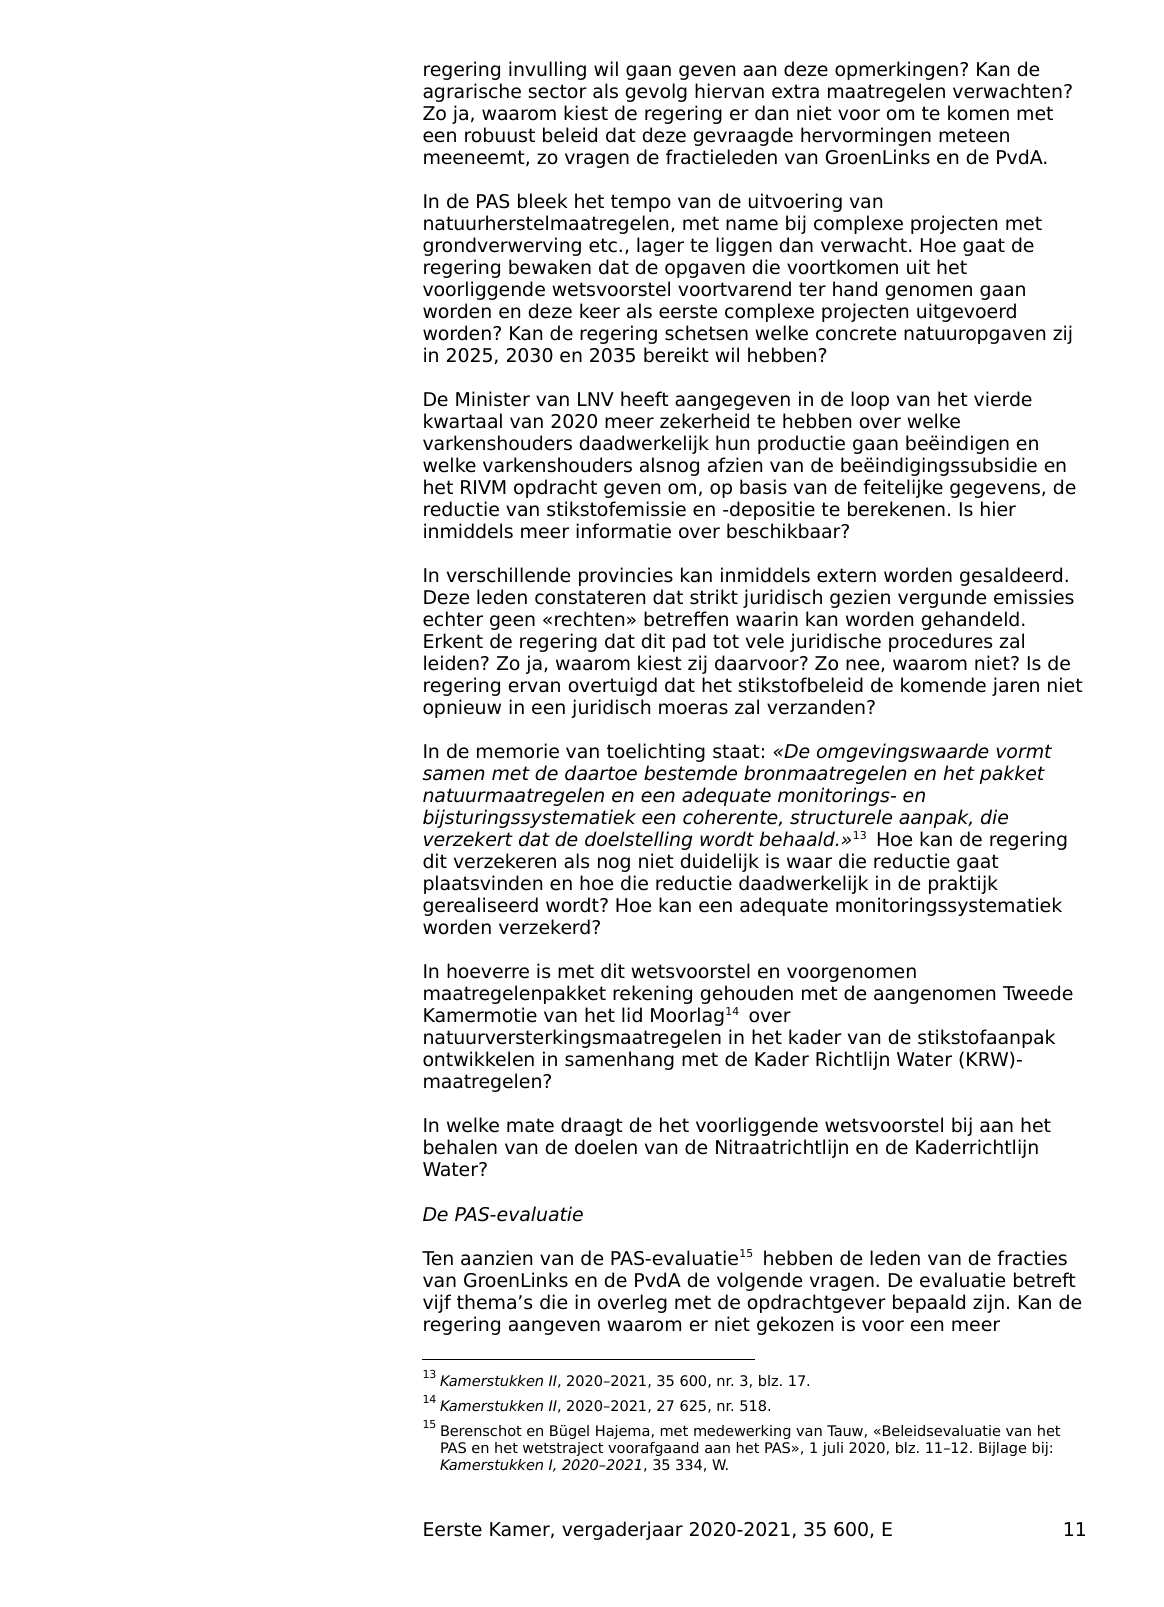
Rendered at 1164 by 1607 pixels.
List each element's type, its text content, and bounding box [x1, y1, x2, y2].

text In de memorie van toelichting staat: «De omgevingswaarde vormt samen met de daartoe bestemde bronmaatregelen en het pakket natuurmaatregelen en een adequate monitorings- en bijsturingssystematiek een coherente, structurele aanpak, die verzekert dat de doelstelling wordt behaald.» Hoe kan de regering dit verzekeren als nog niet duidelijk is waar die reductie gaat plaatsvinden en hoe die reductie daadwerkelijk in de praktijk gerealiseerd wordt? Hoe kan een adequate monitoringssystematiek worden verzekerd? [422, 741, 1087, 939]
text De Minister van LNV heeft aangegeven in de loop van het vierde kwartaal van 2020 meer zekerheid te hebben over welke varkenshouders daadwerkelijk hun productie gaan beëindigen en welke varkenshouders alsnog afzien van de beëindigingssubsidie en het RIVM opdracht geven om, op basis van de feitelijke gegevens, de reductie van stikstofemissie en -depositie te berekenen. Is hier inmiddels meer informatie over beschikbaar? [422, 389, 1087, 543]
subtitle De PAS-evaluatie [422, 1203, 1087, 1225]
text Kamerstukken II, 2020–2021, 35 600, nr. 3, blz. 17. [422, 1368, 1087, 1391]
text Kamerstukken II, 2020–2021, 27 625, nr. 518. [422, 1393, 1087, 1416]
text Berenschot en Bügel Hajema, met medewerking van Tauw, «Beleidsevaluatie van het PAS en het wetstraject voorafgaand aan het PAS», 1 juli 2020, blz. 11–12. Bijlage bij: Kamerstukken I, 2020–2021, 35 334, W. [422, 1418, 1087, 1474]
text In de PAS bleek het tempo van de uitvoering van natuurherstelmaatregelen, met name bij complexe projecten met grondverwerving etc., lager te liggen dan verwacht. Hoe gaat de regering bewaken dat de opgaven die voortkomen uit het voorliggende wetsvoorstel voortvarend ter hand genomen gaan worden en deze keer als eerste complexe projecten uitgevoerd worden? Kan de regering schetsen welke concrete natuuropgaven zij in 2025, 2030 en 2035 bereikt wil hebben? [422, 191, 1087, 367]
text In verschillende provincies kan inmiddels extern worden gesaldeerd. Deze leden constateren dat strikt juridisch gezien vergunde emissies echter geen «rechten» betreffen waarin kan worden gehandeld. Erkent de regering dat dit pad tot vele juridische procedures zal leiden? Zo ja, waarom kiest zij daarvoor? Zo nee, waarom niet? Is de regering ervan overtuigd dat het stikstofbeleid de komende jaren niet opnieuw in een juridisch moeras zal verzanden? [422, 565, 1087, 719]
text In hoeverre is met dit wetsvoorstel en voorgenomen maatregelenpakket rekening gehouden met de aangenomen Tweede Kamermotie van het lid Moorlag over natuurversterkingsmaatregelen in het kader van de stikstofaanpak ontwikkelen in samenhang met de Kader Richtlijn Water (KRW)-maatregelen? [422, 961, 1087, 1093]
text Ten aanzien van de PAS-evaluatie hebben de leden van de fracties van GroenLinks en de PvdA de volgende vragen. De evaluatie betreft vijf thema’s die in overleg met de opdrachtgever bepaald zijn. Kan de regering aangeven waarom er niet gekozen is voor een meer [422, 1248, 1087, 1336]
text regering invulling wil gaan geven aan deze opmerkingen? Kan de agrarische sector als gevolg hiervan extra maatregelen verwachten? Zo ja, waarom kiest de regering er dan niet voor om te komen met een robuust beleid dat deze gevraagde hervormingen meteen meeneemt, zo vragen de fractieleden van GroenLinks en de PvdA. [422, 59, 1087, 169]
text In welke mate draagt de het voorliggende wetsvoorstel bij aan het behalen van de doelen van de Nitraatrichtlijn en de Kaderrichtlijn Water? [422, 1115, 1087, 1181]
